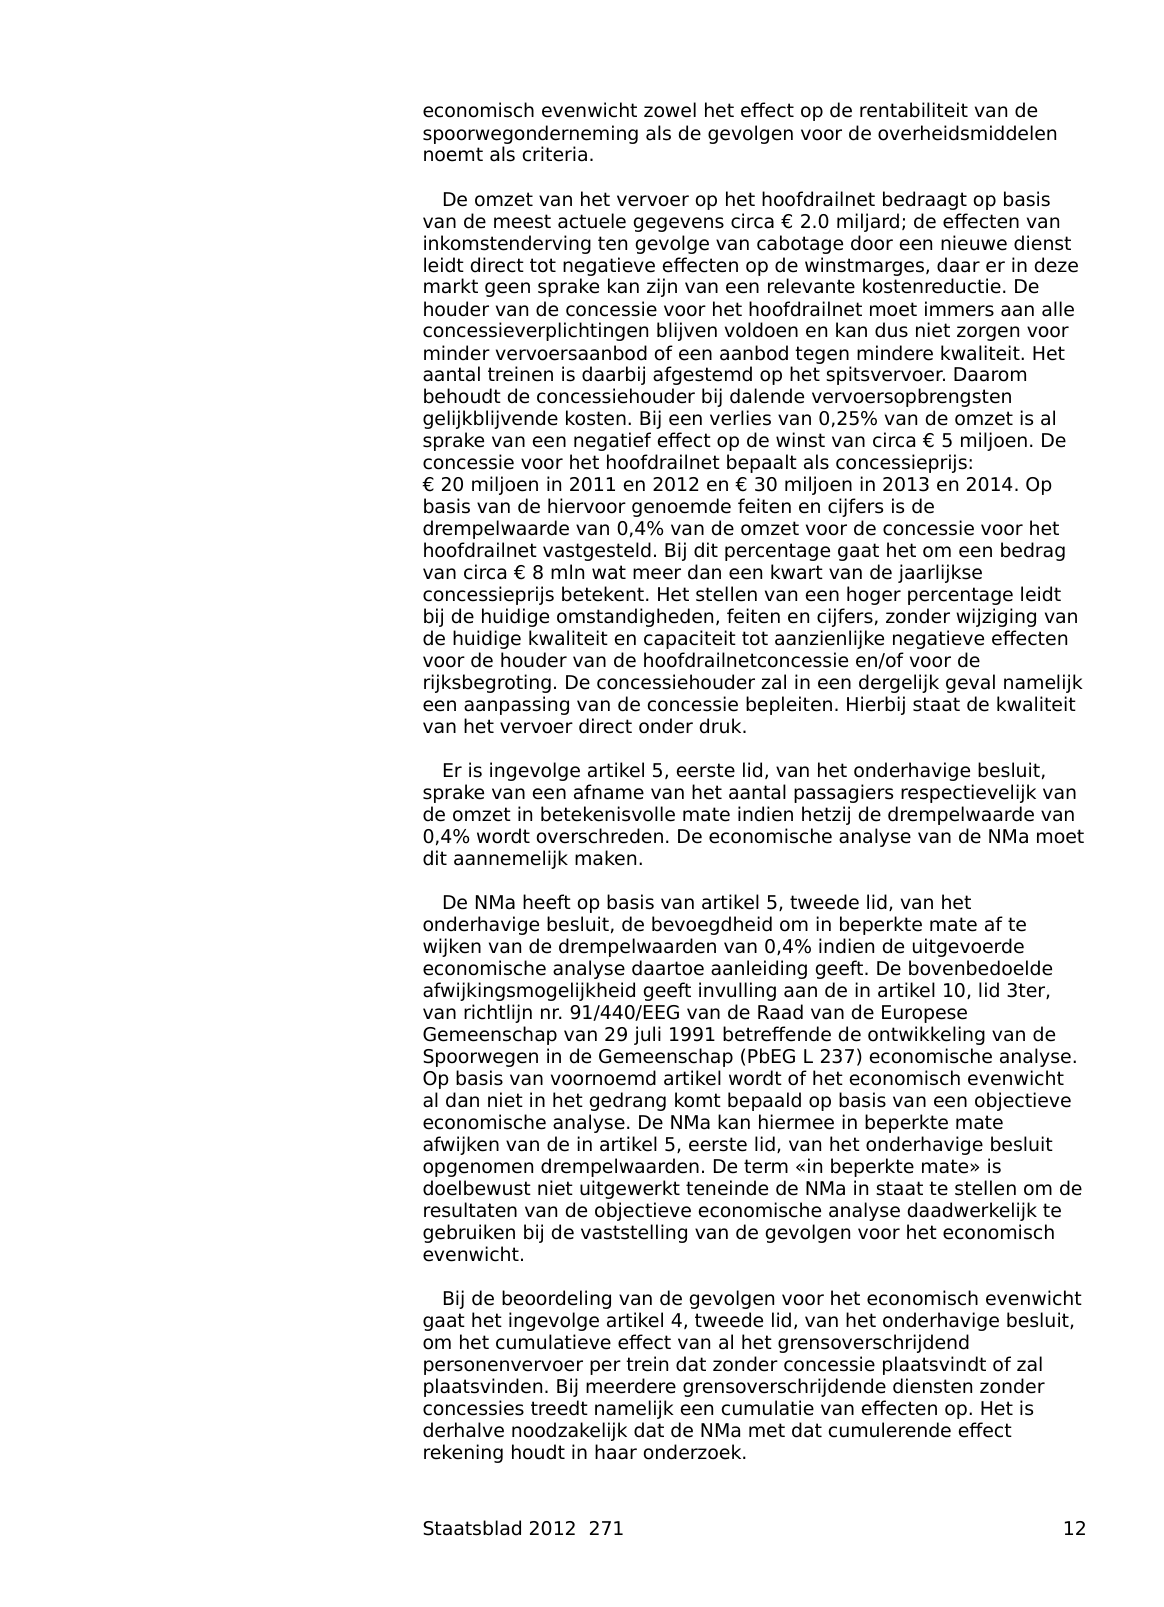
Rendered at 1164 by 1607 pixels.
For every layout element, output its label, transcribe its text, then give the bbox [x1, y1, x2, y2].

text De NMa heeft op basis van artikel 5, tweede lid, van het onderhavige besluit, de bevoegdheid om in beperkte mate af te wijken van de drempelwaarden van 0,4% indien de uitgevoerde economische analyse daartoe aanleiding geeft. De bovenbedoelde afwijkingsmogelijkheid geeft invulling aan de in artikel 10, lid 3ter, van richtlijn nr. 91/440/EEG van de Raad van de Europese Gemeenschap van 29 juli 1991 betreffende de ontwikkeling van de Spoorwegen in de Gemeenschap (PbEG L 237) economische analyse. Op basis van voornoemd artikel wordt of het economisch evenwicht al dan niet in het gedrang komt bepaald op basis van een objectieve economische analyse. De NMa kan hiermee in beperkte mate afwijken van de in artikel 5, eerste lid, van het onderhavige besluit opgenomen drempelwaarden. De term «in beperkte mate» is doelbewust niet uitgewerkt teneinde de NMa in staat te stellen om de resultaten van de objectieve economische analyse daadwerkelijk te gebruiken bij de vaststelling van de gevolgen voor het economisch evenwicht. [422, 892, 1087, 1266]
text Er is ingevolge artikel 5, eerste lid, van het onderhavige besluit, sprake van een afname van het aantal passagiers respectievelijk van de omzet in betekenisvolle mate indien hetzij de drempelwaarde van 0,4% wordt overschreden. De economische analyse van de NMa moet dit aannemelijk maken. [422, 760, 1087, 870]
text De omzet van het vervoer op het hoofdrailnet bedraagt op basis van de meest actuele gegevens circa € 2.0 miljard; de effecten van inkomstenderving ten gevolge van cabotage door een nieuwe dienst leidt direct tot negatieve effecten op de winstmarges, daar er in deze markt geen sprake kan zijn van een relevante kostenreductie. De houder van de concessie voor het hoofdrailnet moet immers aan alle concessieverplichtingen blijven voldoen en kan dus niet zorgen voor minder vervoersaanbod of een aanbod tegen mindere kwaliteit. Het aantal treinen is daarbij afgestemd op het spitsvervoer. Daarom behoudt de concessiehouder bij dalende vervoersopbrengsten gelijkblijvende kosten. Bij een verlies van 0,25% van de omzet is al sprake van een negatief effect op de winst van circa € 5 miljoen. De concessie voor het hoofdrailnet bepaalt als concessieprijs: € 20 miljoen in 2011 en 2012 en € 30 miljoen in 2013 en 2014. Op basis van de hiervoor genoemde feiten en cijfers is de drempelwaarde van 0,4% van de omzet voor de concessie voor het hoofdrailnet vastgesteld. Bij dit percentage gaat het om een bedrag van circa € 8 mln wat meer dan een kwart van de jaarlijkse concessieprijs betekent. Het stellen van een hoger percentage leidt bij de huidige omstandigheden, feiten en cijfers, zonder wijziging van de huidige kwaliteit en capaciteit tot aanzienlijke negatieve effecten voor de houder van de hoofdrailnetconcessie en/of voor de rijksbegroting. De concessiehouder zal in een dergelijk geval namelijk een aanpassing van de concessie bepleiten. Hierbij staat de kwaliteit van het vervoer direct onder druk. [422, 188, 1087, 738]
text Bij de beoordeling van de gevolgen voor het economisch evenwicht gaat het ingevolge artikel 4, tweede lid, van het onderhavige besluit, om het cumulatieve effect van al het grensoverschrijdend personenvervoer per trein dat zonder concessie plaatsvindt of zal plaatsvinden. Bij meerdere grensoverschrijdende diensten zonder concessies treedt namelijk een cumulatie van effecten op. Het is derhalve noodzakelijk dat de NMa met dat cumulerende effect rekening houdt in haar onderzoek. [422, 1288, 1087, 1464]
text economisch evenwicht zowel het effect op de rentabiliteit van de spoorwegonderneming als de gevolgen voor de overheidsmiddelen noemt als criteria. [422, 100, 1087, 166]
